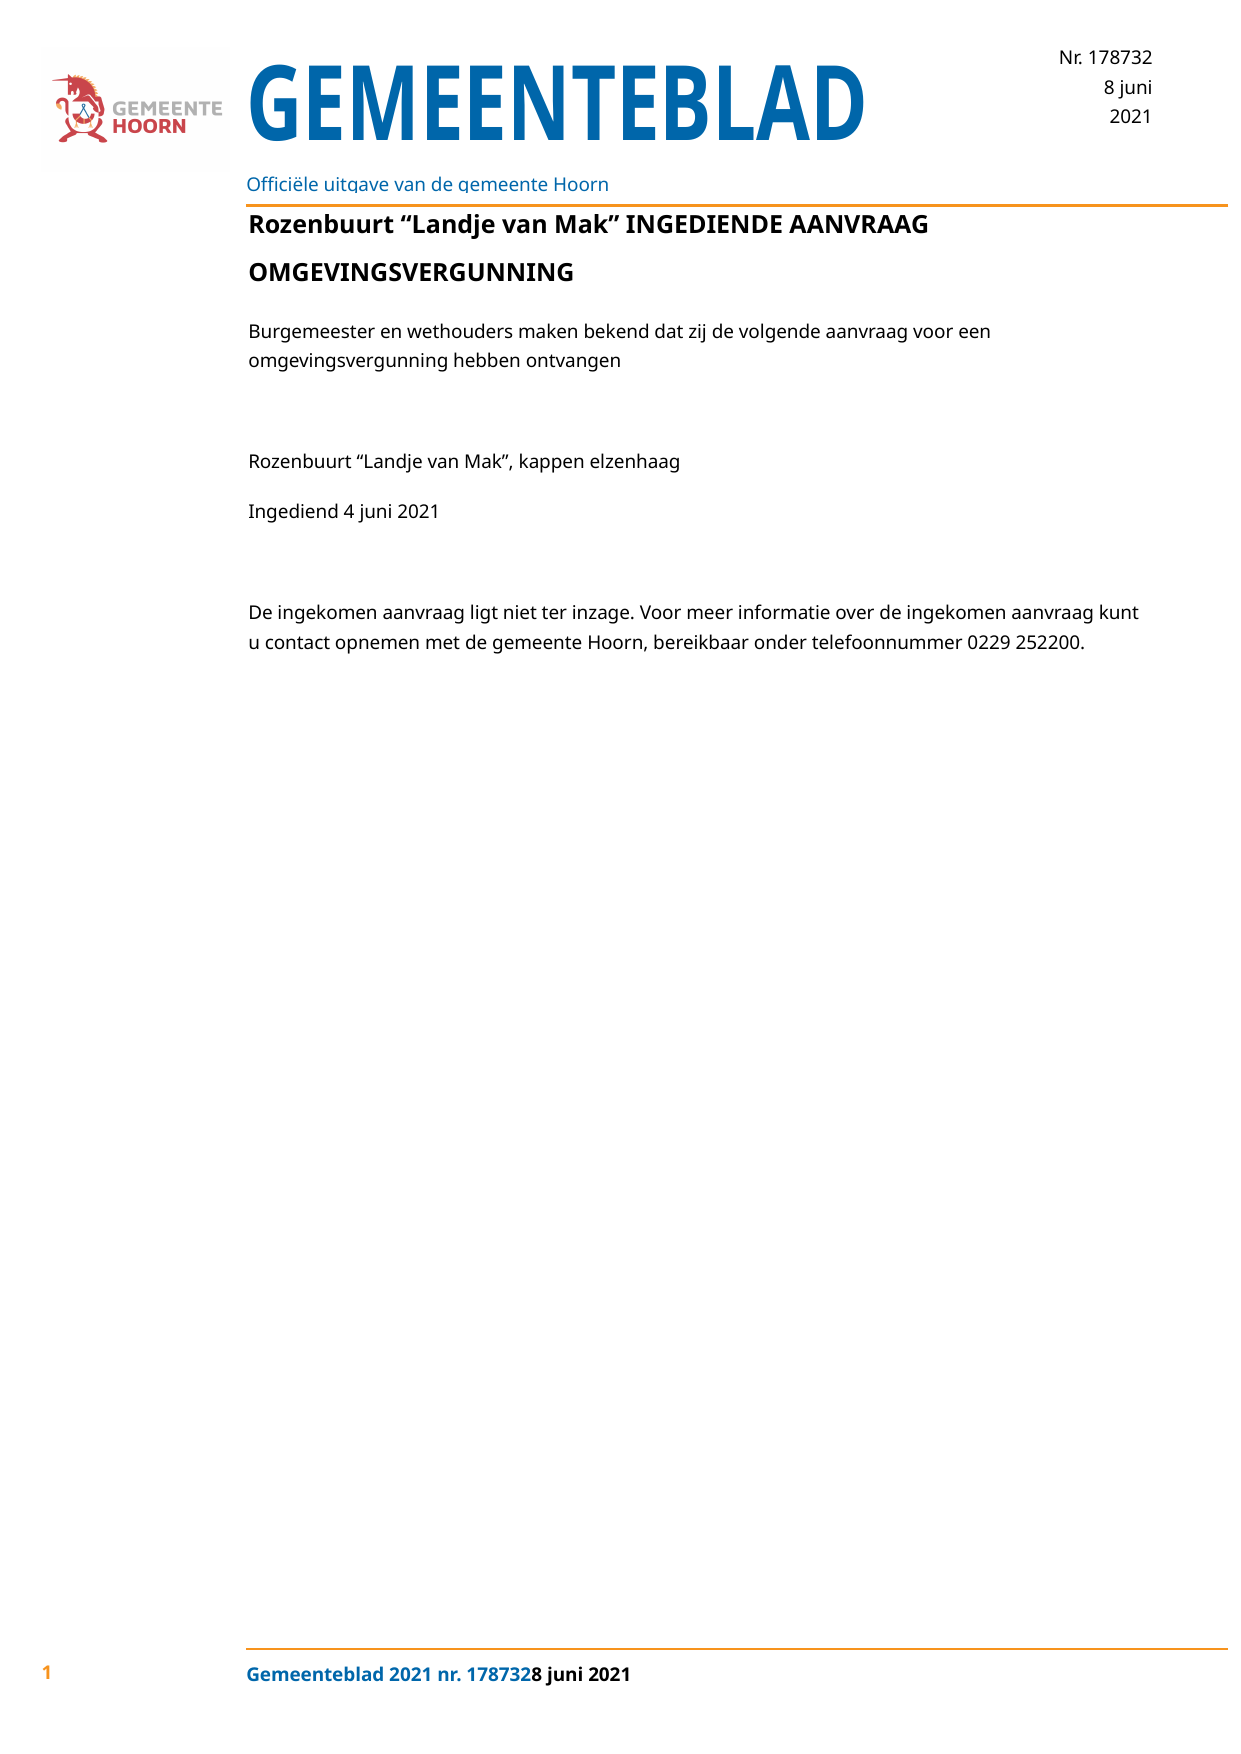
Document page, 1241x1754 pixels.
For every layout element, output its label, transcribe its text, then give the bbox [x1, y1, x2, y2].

text De ingekomen aanvraag ligt niet ter inzage. Voor meer informatie over de ingekomen aanvraag kunt u contact opnemen met de gemeente Hoorn, bereikbaar onder telefoonnummer 0229 252200. [248, 599, 1152, 655]
text Burgemeester en wethouders maken bekend dat zij de volgende aanvraag voor een omgevingsvergunning hebben ontvangen [248, 318, 1152, 373]
text Rozenbuurt “Landje van Mak”, kappen elzenhaag [248, 448, 1152, 474]
text Ingediend 4 juni 2021 [248, 499, 1152, 524]
text Rozenbuurt “Landje van Mak” INGEDIENDE AANVRAAG OMGEVINGSVERGUNNING [248, 207, 1152, 288]
picture [41, 47, 231, 172]
